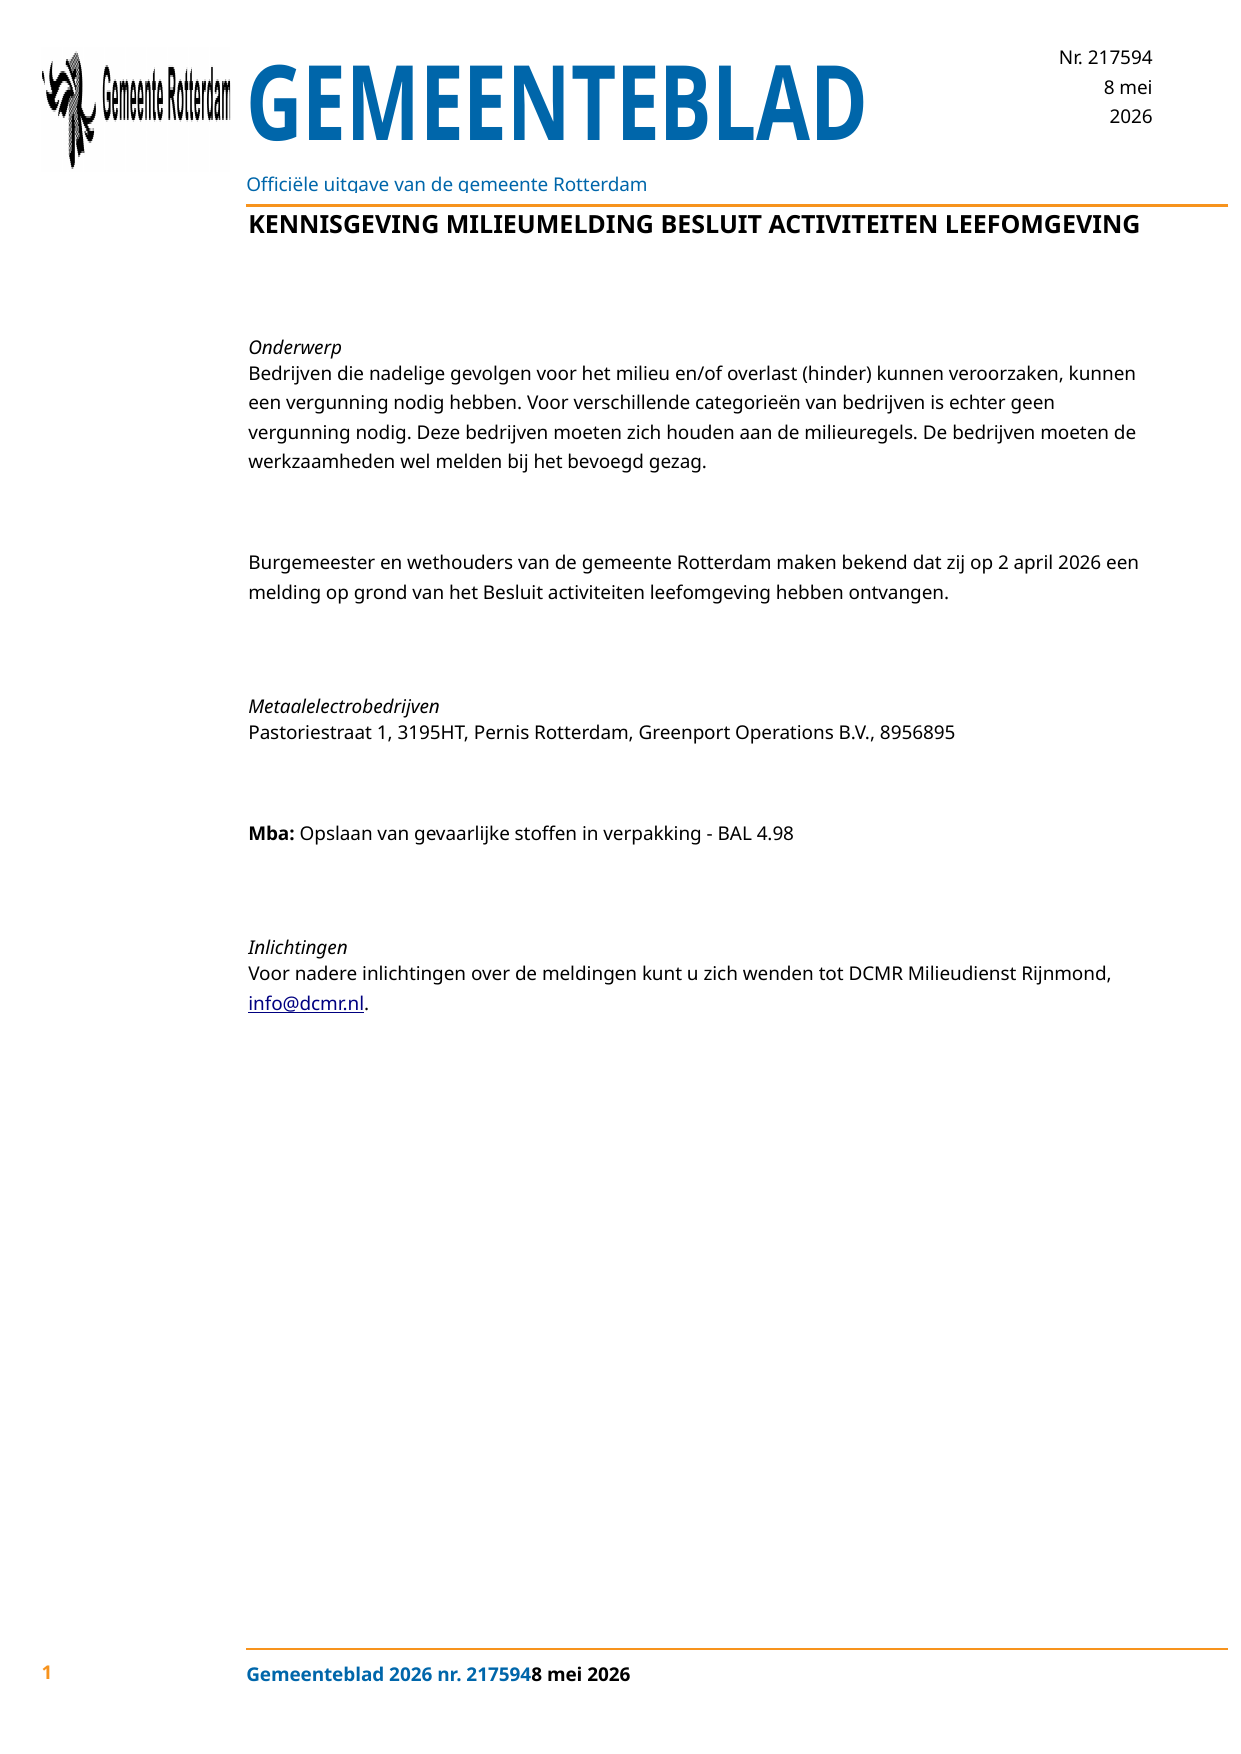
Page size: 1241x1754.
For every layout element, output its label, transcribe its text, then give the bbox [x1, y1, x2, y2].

text Onderwerp [248, 334, 1152, 360]
text Mba: Opslaan van gevaarlijke stoffen in verpakking - BAL 4.98 [248, 820, 1152, 846]
text Voor nadere inlichtingen over de meldingen kunt u zich wenden tot DCMR Milieudienst Rijnmond, info@dcmr.nl. [248, 960, 1152, 1016]
picture [41, 47, 231, 172]
text Burgemeester en wethouders van de gemeente Rotterdam maken bekend dat zij op 2 april 2026 een melding op grond van het Besluit activiteiten leefomgeving hebben ontvangen. [248, 549, 1152, 605]
text Pastoriestraat 1, 3195HT, Pernis Rotterdam, Greenport Operations B.V., 8956895 [248, 719, 1152, 745]
text Metaalelectrobedrijven [248, 693, 1152, 719]
text KENNISGEVING MILIEUMELDING BESLUIT ACTIVITEITEN LEEFOMGEVING [248, 207, 1152, 241]
text Bedrijven die nadelige gevolgen voor het milieu en/of overlast (hinder) kunnen veroorzaken, kunnen een vergunning nodig hebben. Voor verschillende categorieën van bedrijven is echter geen vergunning nodig. Deze bedrijven moeten zich houden aan de milieuregels. De bedrijven moeten de werkzaamheden wel melden bij het bevoegd gezag. [248, 360, 1152, 474]
text Inlichtingen [248, 934, 1152, 960]
